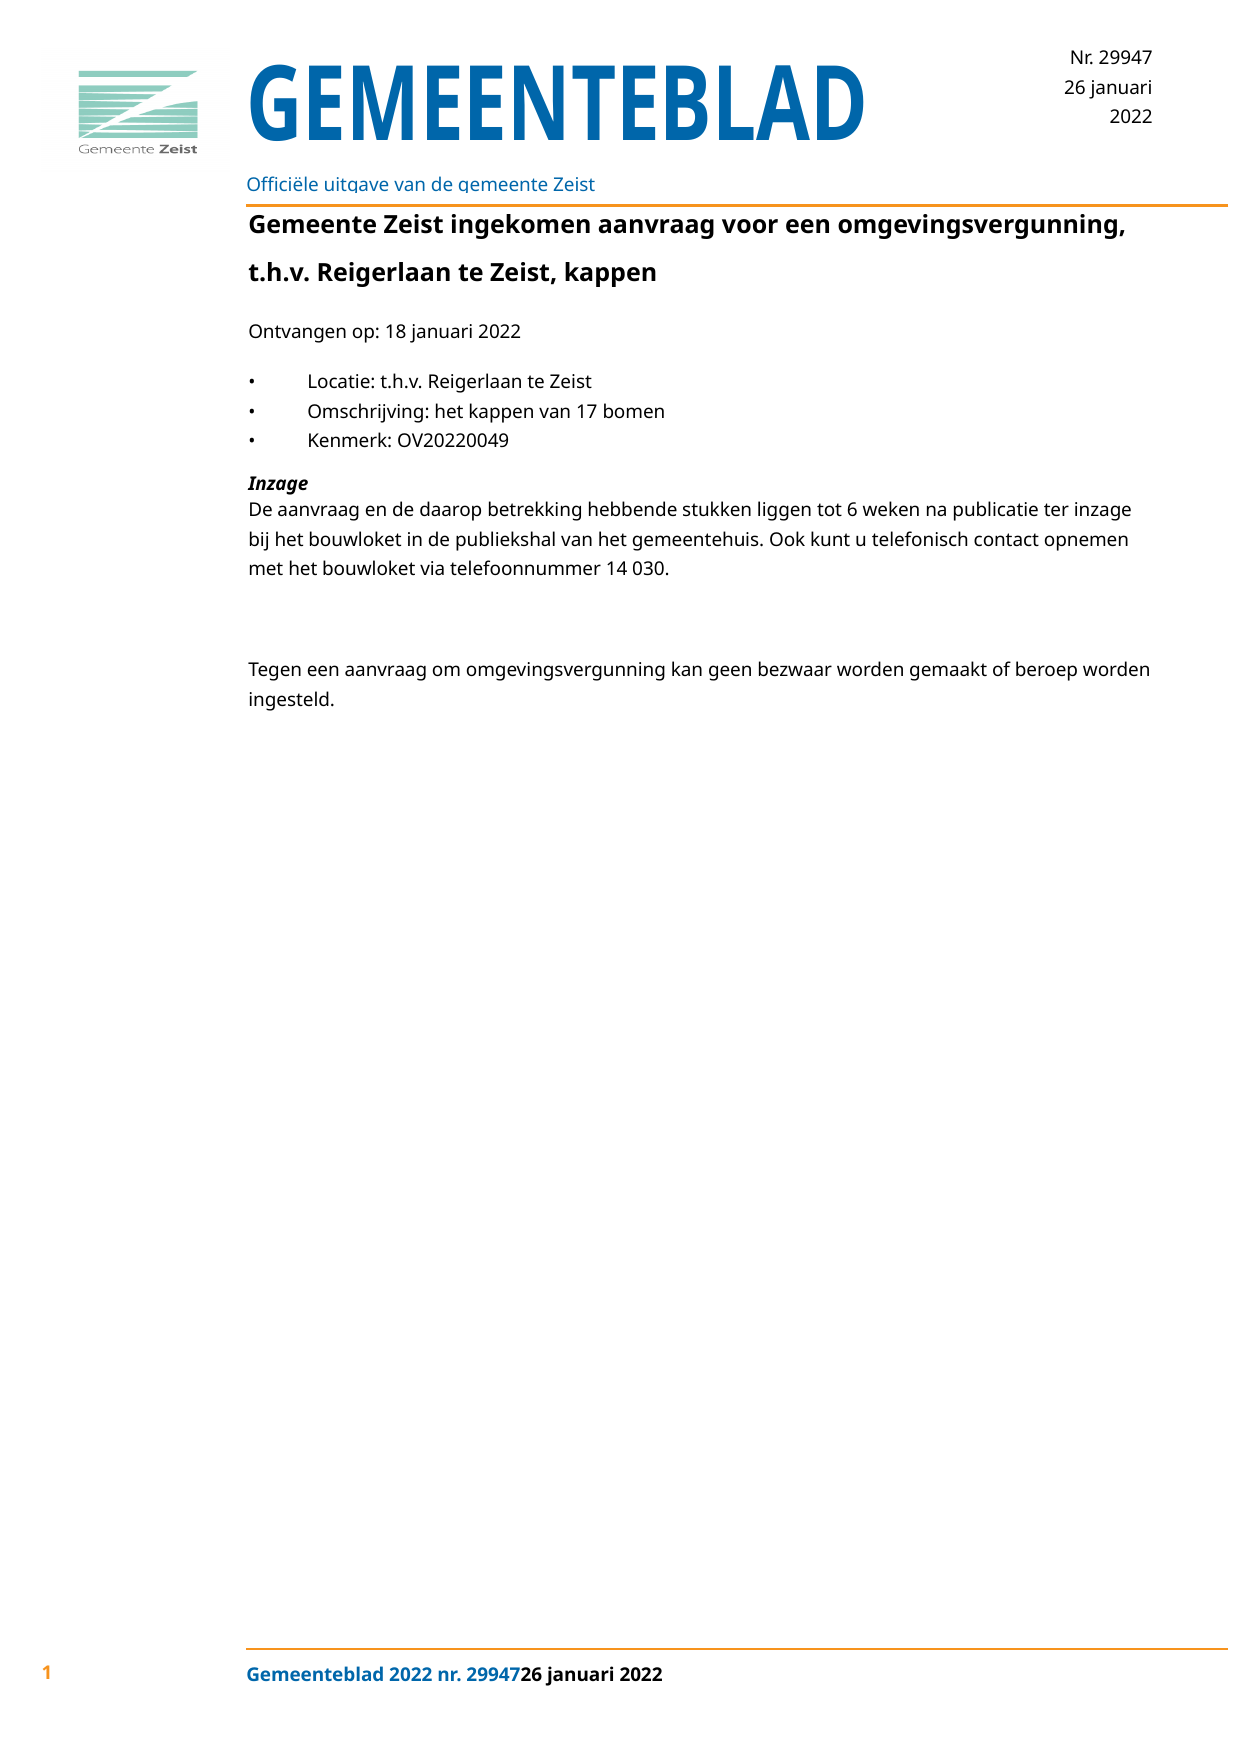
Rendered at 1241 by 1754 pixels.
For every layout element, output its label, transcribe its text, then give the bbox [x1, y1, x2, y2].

text Ontvangen op: 18 januari 2022 [248, 318, 1152, 344]
picture [41, 47, 231, 172]
text De aanvraag en de daarop betrekking hebbende stukken liggen tot 6 weken na publicatie ter inzage bij het bouwloket in de publiekshal van het gemeentehuis. Ook kunt u telefonisch contact opnemen met het bouwloket via telefoonnummer 14 030. [248, 496, 1152, 581]
list Omschrijving: het kappen van 17 bomen [248, 398, 1152, 424]
text Gemeente Zeist ingekomen aanvraag voor een omgevingsvergunning, t.h.v. Reigerlaan te Zeist, kappen [248, 207, 1152, 288]
text Tegen een aanvraag om omgevingsvergunning kan geen bezwaar worden gemaakt of beroep worden ingesteld. [248, 656, 1152, 712]
list Locatie: t.h.v. Reigerlaan te Zeist [248, 368, 1152, 394]
text Inzage [248, 471, 1152, 496]
list Kenmerk: OV20220049 [248, 427, 1152, 453]
